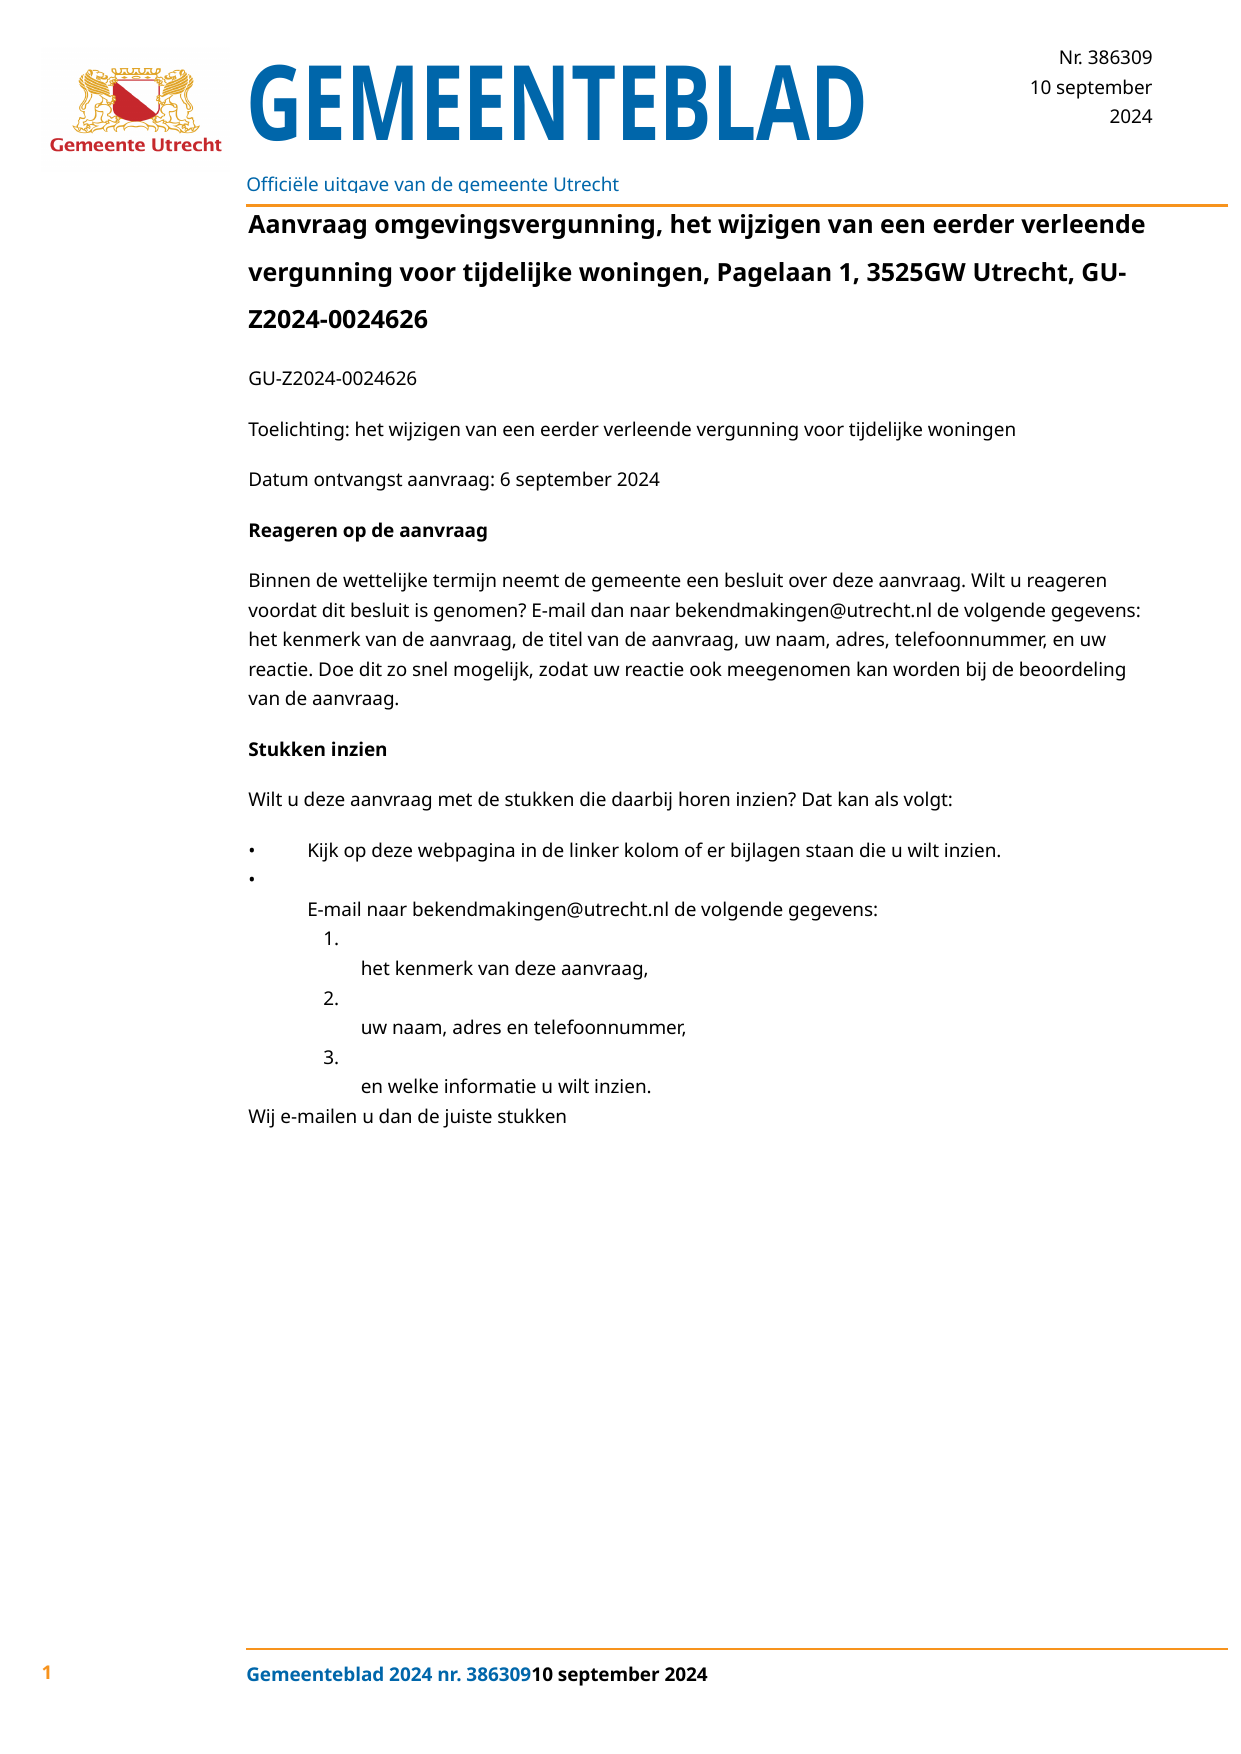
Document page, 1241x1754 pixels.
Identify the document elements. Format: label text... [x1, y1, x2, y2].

picture [41, 47, 231, 172]
text Datum ontvangst aanvraag: 6 september 2024 [248, 466, 1152, 492]
text Wilt u deze aanvraag met de stukken die daarbij horen inzien? Dat kan als volgt: [248, 786, 1152, 812]
text Binnen de wettelijke termijn neemt de gemeente een besluit over deze aanvraag. Wilt u reageren voordat dit besluit is genomen? E-mail dan naar bekendmakingen@utrecht.nl de volgende gegevens: het kenmerk van de aanvraag, de titel van de aanvraag, uw naam, adres, telefoonnummer, en uw reactie. Doe dit zo snel mogelijk, zodat uw reactie ook meegenomen kan worden bij de beoordeling van de aanvraag. [248, 567, 1152, 711]
text Toelichting: het wijzigen van een eerder verleende vergunning voor tijdelijke woningen [248, 416, 1152, 442]
text Reageren op de aanvraag [248, 517, 1152, 542]
list E-mail naar bekendmakingen@utrecht.nl de volgende gegevens: [248, 896, 1152, 922]
text Stukken inzien [248, 736, 1152, 762]
list en welke informatie u wilt inzien. [323, 1073, 1152, 1099]
list het kenmerk van deze aanvraag, [323, 955, 1152, 981]
list Kijk op deze webpagina in de linker kolom of er bijlagen staan die u wilt inzien. [248, 837, 1152, 862]
text Aanvraag omgevingsvergunning, het wijzigen van een eerder verleende vergunning voor tijdelijke woningen, Pagelaan 1, 3525GW Utrecht, GU-Z2024-0024626 [248, 207, 1152, 336]
text GU-Z2024-0024626 [248, 366, 1152, 391]
text Wij e-mailen u dan de juiste stukken [248, 1103, 1152, 1129]
list uw naam, adres en telefoonnummer, [323, 1014, 1152, 1040]
